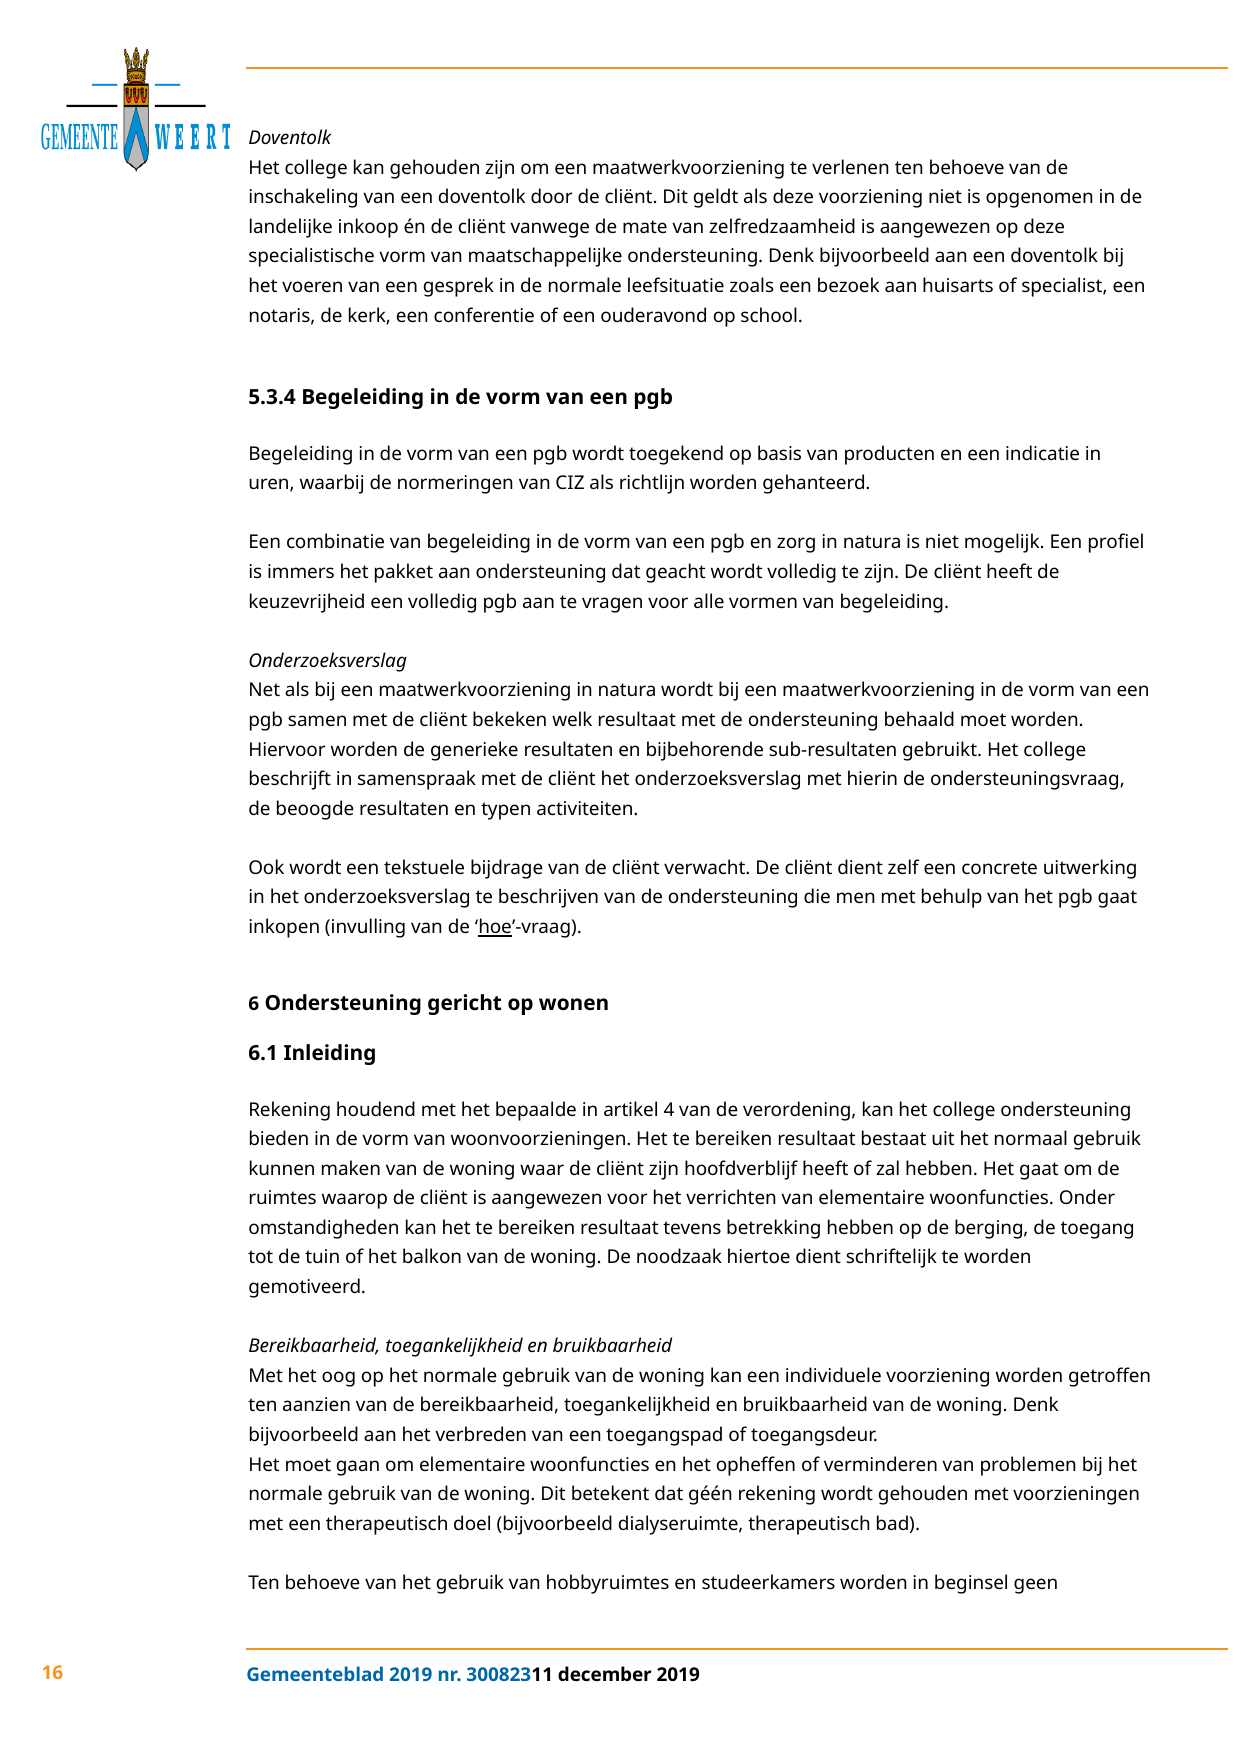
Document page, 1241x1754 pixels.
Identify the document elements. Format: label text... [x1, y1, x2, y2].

text Onderzoeksverslag [248, 647, 1152, 673]
picture [41, 47, 231, 172]
text Met het oog op het normale gebruik van de woning kan een individuele voorziening worden getroffen ten aanzien van de bereikbaarheid, toegankelijkheid en bruikbaarheid van de woning. Denk bijvoorbeeld aan het verbreden van een toegangspad of toegangsdeur. [248, 1362, 1152, 1447]
text Ook wordt een tekstuele bijdrage van de cliënt verwacht. De cliënt dient zelf een concrete uitwerking in het onderzoeksverslag te beschrijven van de ondersteuning die men met behulp van het pgb gaat inkopen (invulling van de ‘hoe’-vraag). [248, 854, 1152, 939]
text 6 Ondersteuning gericht op wonen [248, 988, 1152, 1017]
text Ten behoeve van het gebruik van hobbyruimtes en studeerkamers worden in beginsel geen [248, 1569, 1152, 1595]
text Begeleiding in de vorm van een pgb wordt toegekend op basis van producten en een indicatie in uren, waarbij de normeringen van CIZ als richtlijn worden gehanteerd. [248, 440, 1152, 495]
text 5.3.4 Begeleiding in de vorm van een pgb [248, 382, 1152, 410]
text Bereikbaarheid, toegankelijkheid en bruikbaarheid [248, 1332, 1152, 1358]
text Het college kan gehouden zijn om een maatwerkvoorziening te verlenen ten behoeve van de inschakeling van een doventolk door de cliënt. Dit geldt als deze voorziening niet is opgenomen in de landelijke inkoop én de cliënt vanwege de mate van zelfredzaamheid is aangewezen op deze specialistische vorm van maatschappelijke ondersteuning. Denk bijvoorbeeld aan een doventolk bij het voeren van een gesprek in de normale leefsituatie zoals een bezoek aan huisarts of specialist, een notaris, de kerk, een conferentie of een ouderavond op school. [248, 154, 1152, 328]
text Een combinatie van begeleiding in de vorm van een pgb en zorg in natura is niet mogelijk. Een profiel is immers het pakket aan ondersteuning dat geacht wordt volledig te zijn. De cliënt heeft de keuzevrijheid een volledig pgb aan te vragen voor alle vormen van begeleiding. [248, 529, 1152, 613]
text 6.1 Inleiding [248, 1038, 1152, 1066]
text Rekening houdend met het bepaalde in artikel 4 van de verordening, kan het college ondersteuning bieden in de vorm van woonvoorzieningen. Het te bereiken resultaat bestaat uit het normaal gebruik kunnen maken van de woning waar de cliënt zijn hoofdverblijf heeft of zal hebben. Het gaat om de ruimtes waarop de cliënt is aangewezen voor het verrichten van elementaire woonfuncties. Onder omstandigheden kan het te bereiken resultaat tevens betrekking hebben op de berging, de toegang tot de tuin of het balkon van de woning. De noodzaak hiertoe dient schriftelijk te worden gemotiveerd. [248, 1096, 1152, 1299]
text Het moet gaan om elementaire woonfuncties en het opheffen of verminderen van problemen bij het normale gebruik van de woning. Dit betekent dat géén rekening wordt gehouden met voorzieningen met een therapeutisch doel (bijvoorbeeld dialyseruimte, therapeutisch bad). [248, 1451, 1152, 1536]
text Net als bij een maatwerkvoorziening in natura wordt bij een maatwerkvoorziening in de vorm van een pgb samen met de cliënt bekeken welk resultaat met de ondersteuning behaald moet worden. Hiervoor worden de generieke resultaten en bijbehorende sub-resultaten gebruikt. Het college beschrijft in samenspraak met de cliënt het onderzoeksverslag met hierin de ondersteuningsvraag, de beoogde resultaten en typen activiteiten. [248, 677, 1152, 821]
text Doventolk [248, 124, 1152, 150]
